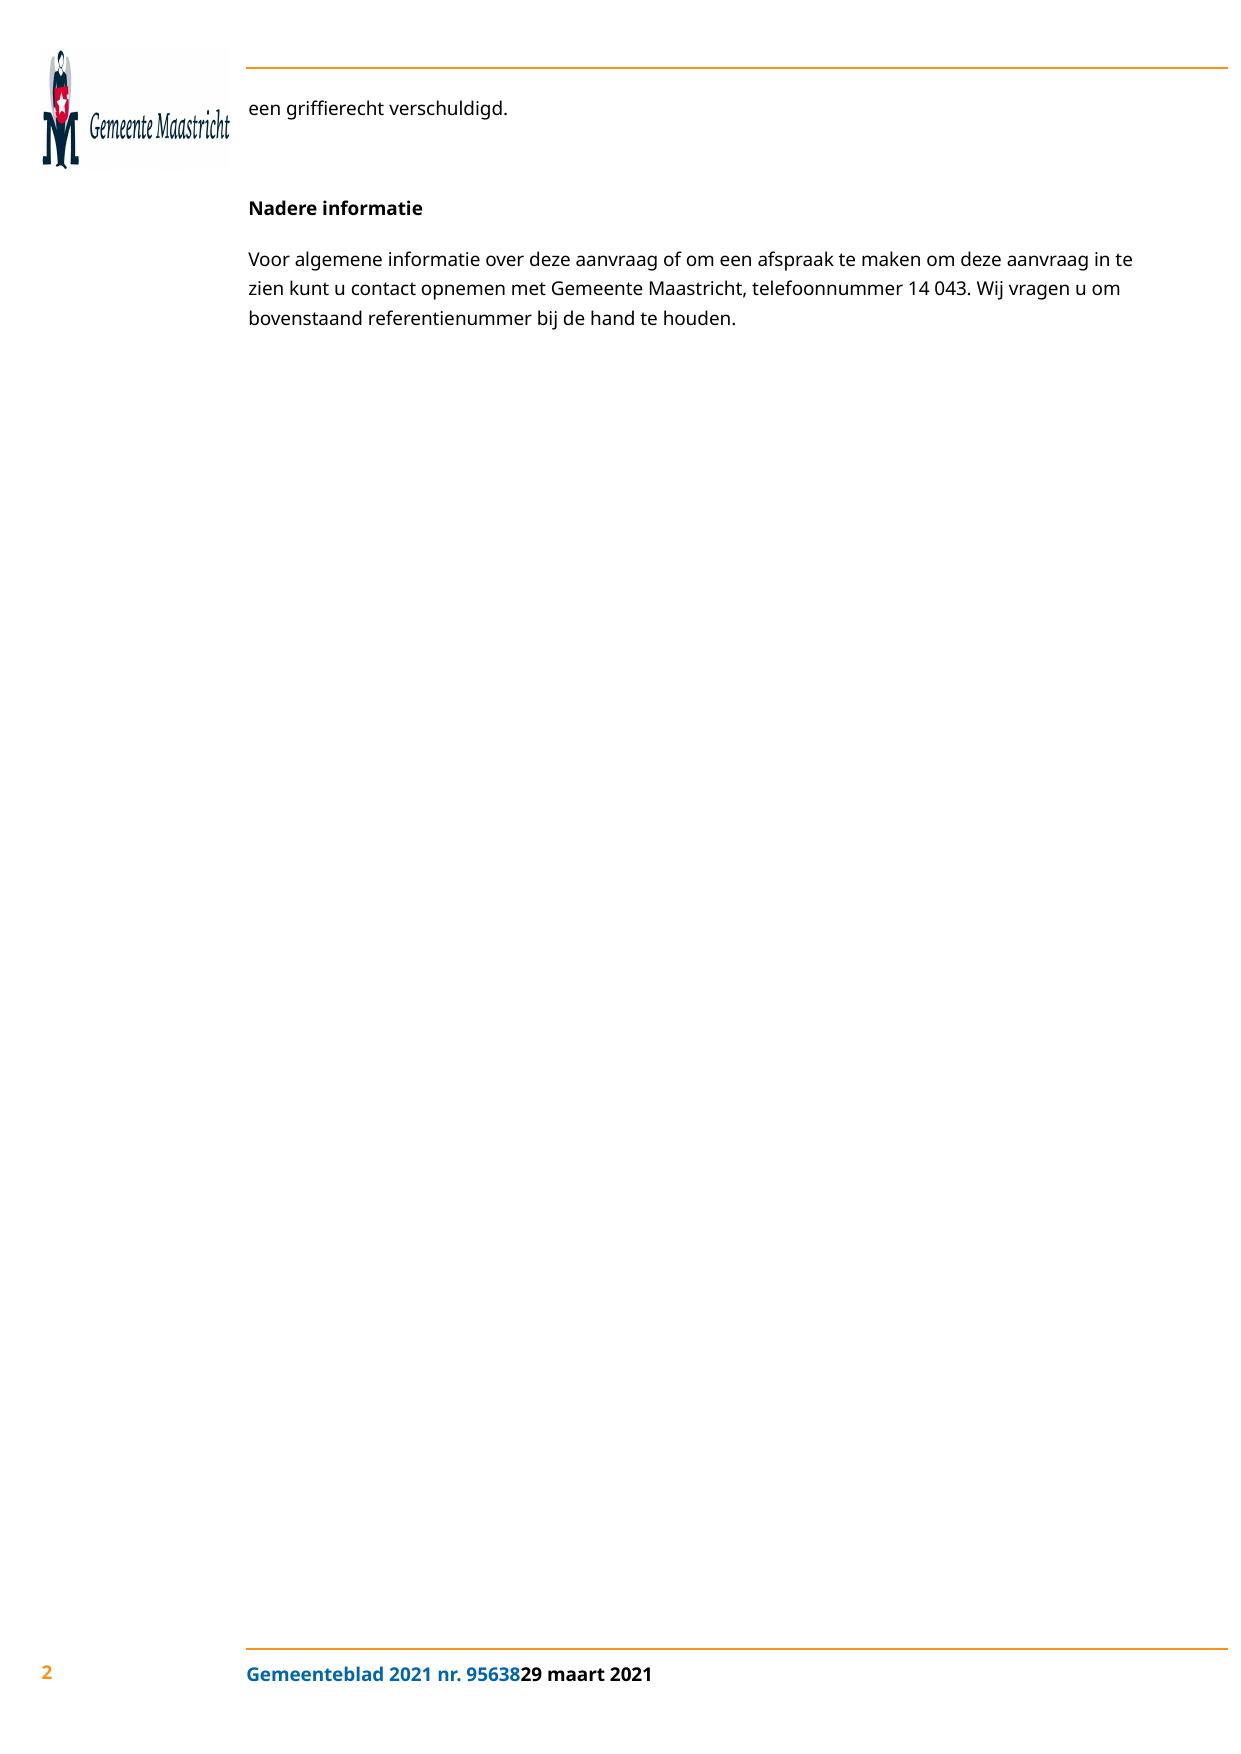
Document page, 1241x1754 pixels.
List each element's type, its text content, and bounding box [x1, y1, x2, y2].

text Voor algemene informatie over deze aanvraag of om een afspraak te maken om deze aanvraag in te zien kunt u contact opnemen met Gemeente Maastricht, telefoonnummer 14 043. Wij vragen u om bovenstaand referentienummer bij de hand te houden. [248, 246, 1152, 331]
text een griffierecht verschuldigd. [248, 95, 1152, 121]
text Nadere informatie [248, 196, 1152, 221]
picture [41, 47, 231, 172]
